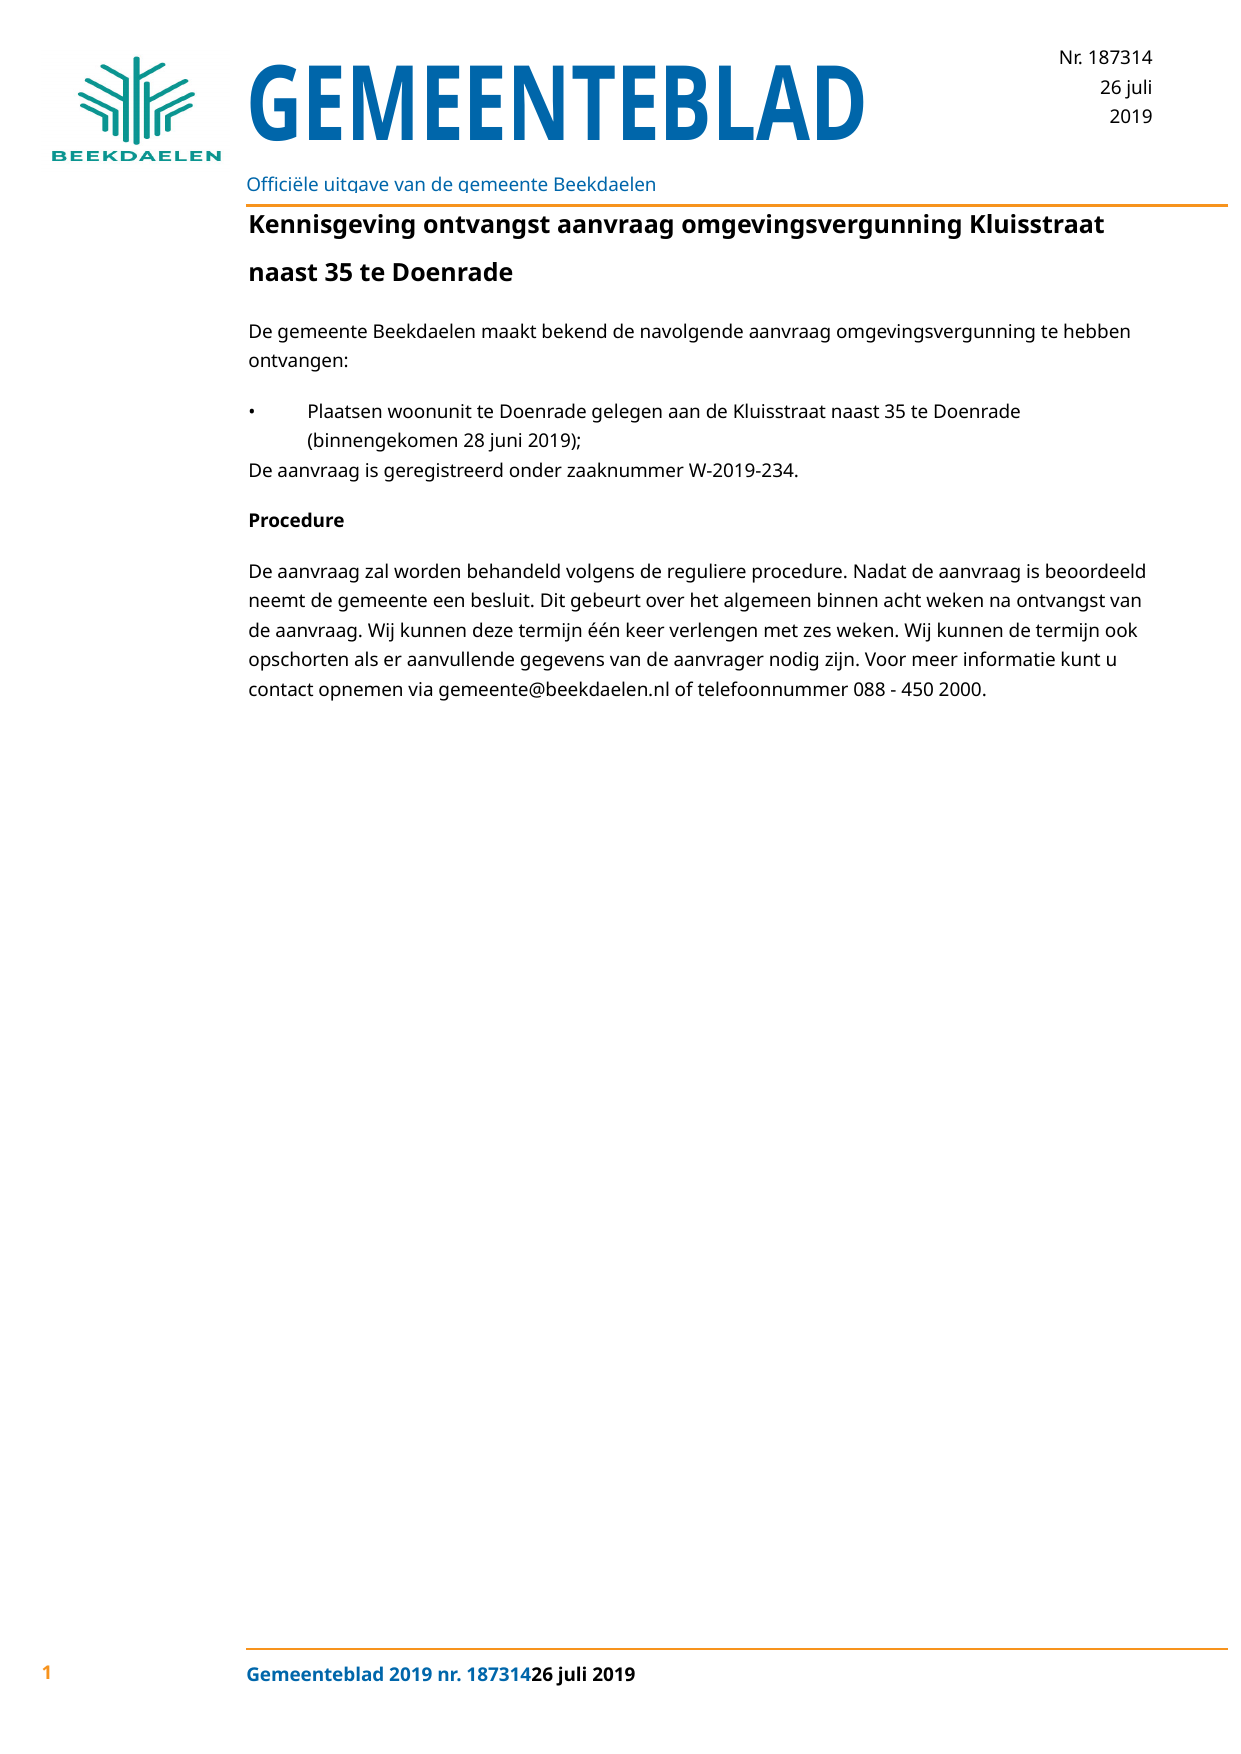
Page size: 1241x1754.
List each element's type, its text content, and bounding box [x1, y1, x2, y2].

list Plaatsen woonunit te Doenrade gelegen aan de Kluisstraat naast 35 te Doenrade (binnengekomen 28 juni 2019); [248, 398, 1152, 453]
text De aanvraag zal worden behandeld volgens de reguliere procedure. Nadat de aanvraag is beoordeeld neemt de gemeente een besluit. Dit gebeurt over het algemeen binnen acht weken na ontvangst van de aanvraag. Wij kunnen deze termijn één keer verlengen met zes weken. Wij kunnen de termijn ook opschorten als er aanvullende gegevens van de aanvrager nodig zijn. Voor meer informatie kunt u contact opnemen via gemeente@beekdaelen.nl of telefoonnummer 088 - 450 2000. [248, 558, 1152, 702]
text De gemeente Beekdaelen maakt bekend de navolgende aanvraag omgevingsvergunning te hebben ontvangen: [248, 318, 1152, 373]
picture [41, 47, 231, 172]
text Kennisgeving ontvangst aanvraag omgevingsvergunning Kluisstraat naast 35 te Doenrade [248, 207, 1152, 288]
text Procedure [248, 507, 1152, 533]
text De aanvraag is geregistreerd onder zaaknummer W-2019-234. [248, 457, 1152, 483]
